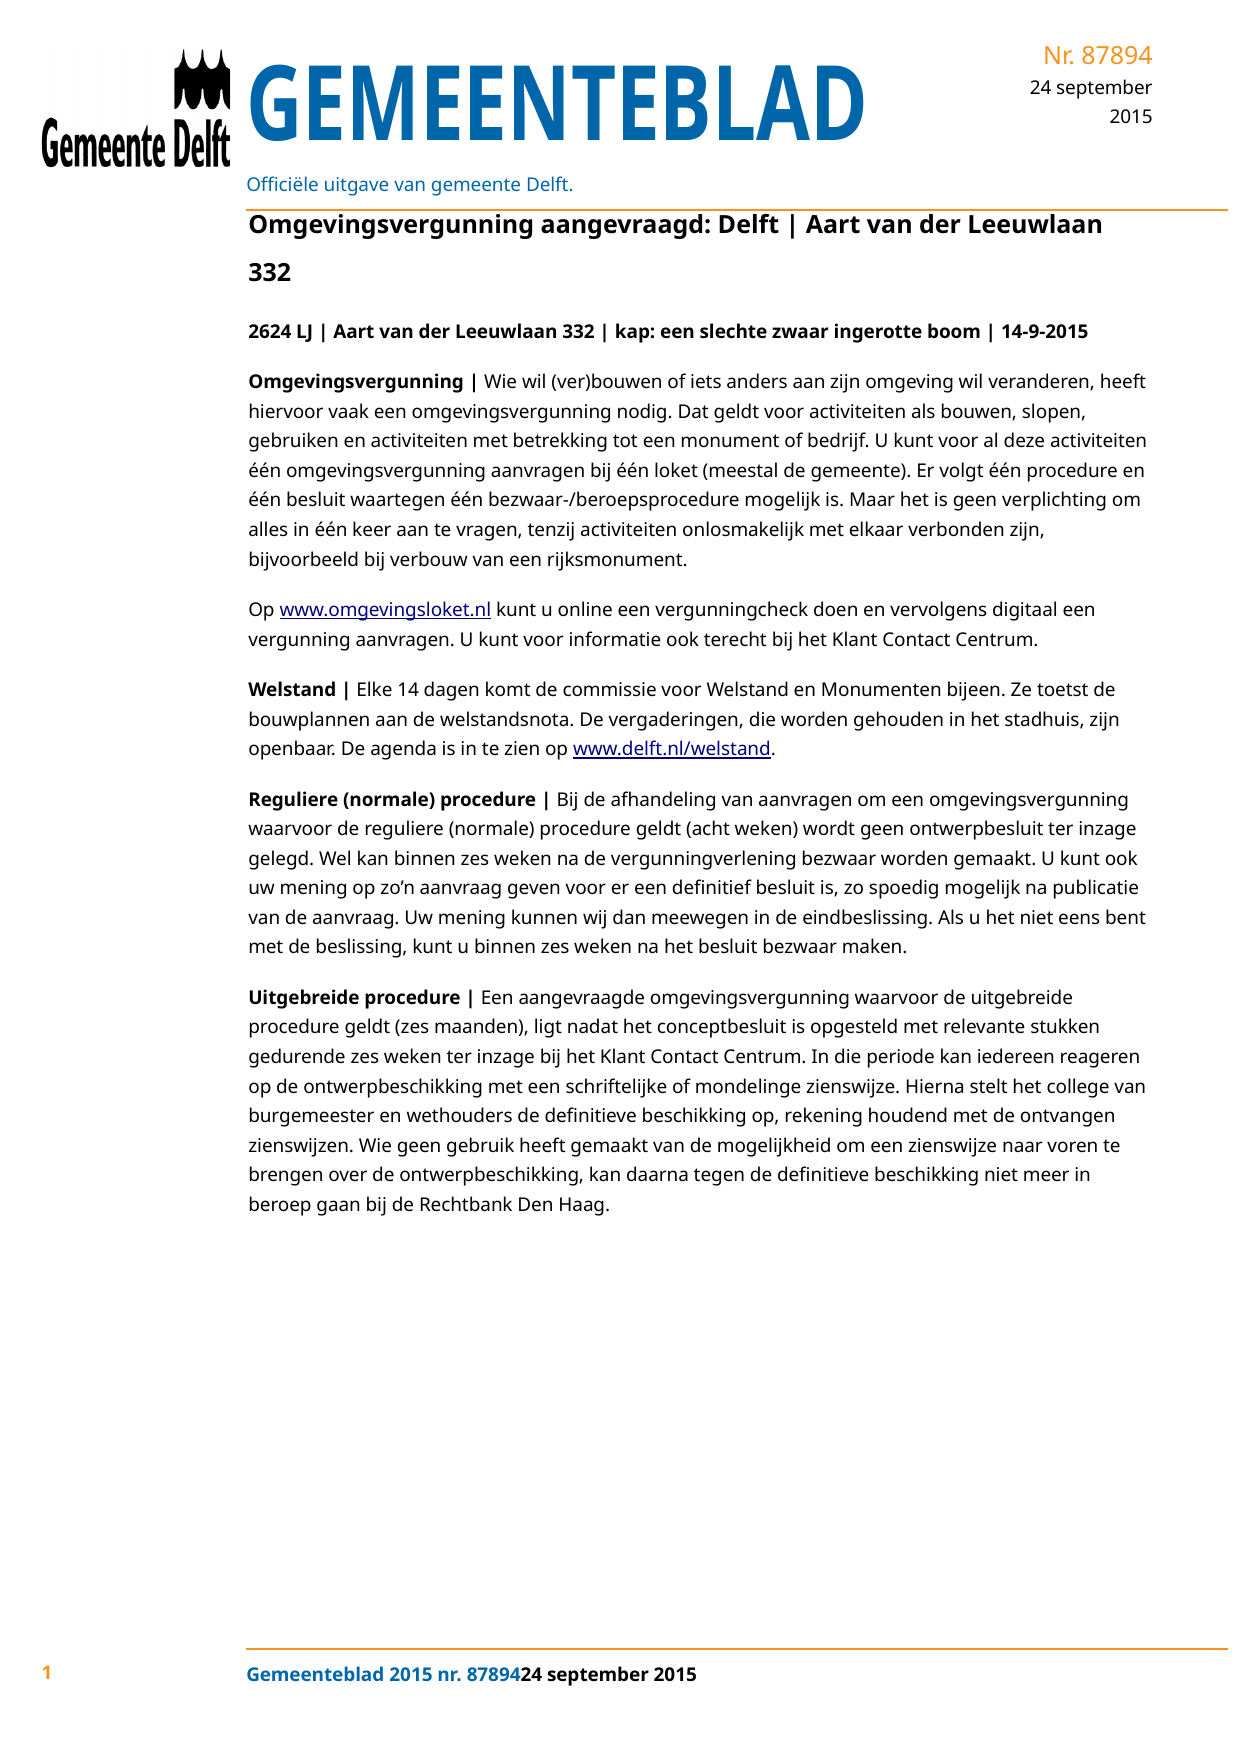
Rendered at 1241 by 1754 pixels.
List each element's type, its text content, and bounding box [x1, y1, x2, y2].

text Reguliere (normale) procedure | Bij de afhandeling van aanvragen om een omgevingsvergunning waarvoor de reguliere (normale) procedure geldt (acht weken) wordt geen ontwerpbesluit ter inzage gelegd. Wel kan binnen zes weken na de vergunningverlening bezwaar worden gemaakt. U kunt ook uw mening op zo’n aanvraag geven voor er een definitief besluit is, zo spoedig mogelijk na publicatie van de aanvraag. Uw mening kunnen wij dan meewegen in de eindbeslissing. Als u het niet eens bent met de beslissing, kunt u binnen zes weken na het besluit bezwaar maken. [248, 786, 1152, 959]
text Op www.omgevingsloket.nl kunt u online een vergunningcheck doen en vervolgens digitaal een vergunning aanvragen. U kunt voor informatie ook terecht bij het Klant Contact Centrum. [248, 596, 1152, 652]
text Uitgebreide procedure | Een aangevraagde omgevingsvergunning waarvoor de uitgebreide procedure geldt (zes maanden), ligt nadat het conceptbesluit is opgesteld met relevante stukken gedurende zes weken ter inzage bij het Klant Contact Centrum. In die periode kan iedereen reageren op de ontwerpbeschikking met een schriftelijke of mondelinge zienswijze. Hierna stelt het college van burgemeester en wethouders de definitieve beschikking op, rekening houdend met de ontvangen zienswijzen. Wie geen gebruik heeft gemaakt van de mogelijkheid om een zienswijze naar voren te brengen over de ontwerpbeschikking, kan daarna tegen de definitieve beschikking niet meer in beroep gaan bij de Rechtbank Den Haag. [248, 984, 1152, 1217]
text Omgevingsvergunning | Wie wil (ver)bouwen of iets anders aan zijn omgeving wil veranderen, heeft hiervoor vaak een omgevingsvergunning nodig. Dat geldt voor activiteiten als bouwen, slopen, gebruiken en activiteiten met betrekking tot een monument of bedrijf. U kunt voor al deze activiteiten één omgevingsvergunning aanvragen bij één loket (meestal de gemeente). Er volgt één procedure en één besluit waartegen één bezwaar-/beroepsprocedure mogelijk is. Maar het is geen verplichting om alles in één keer aan te vragen, tenzij activiteiten onlosmakelijk met elkaar verbonden zijn, bijvoorbeeld bij verbouw van een rijksmonument. [248, 368, 1152, 572]
text Omgevingsvergunning aangevraagd: Delft | Aart van der Leeuwlaan 332 [248, 211, 1152, 288]
text Welstand | Elke 14 dagen komt de commissie voor Welstand en Monumenten bijeen. Ze toetst de bouwplannen aan de welstandsnota. De vergaderingen, die worden gehouden in het stadhuis, zijn openbaar. De agenda is in te zien op www.delft.nl/welstand. [248, 676, 1152, 761]
picture [41, 47, 231, 172]
text 2624 LJ | Aart van der Leeuwlaan 332 | kap: een slechte zwaar ingerotte boom | 14-9-2015 [248, 318, 1152, 344]
